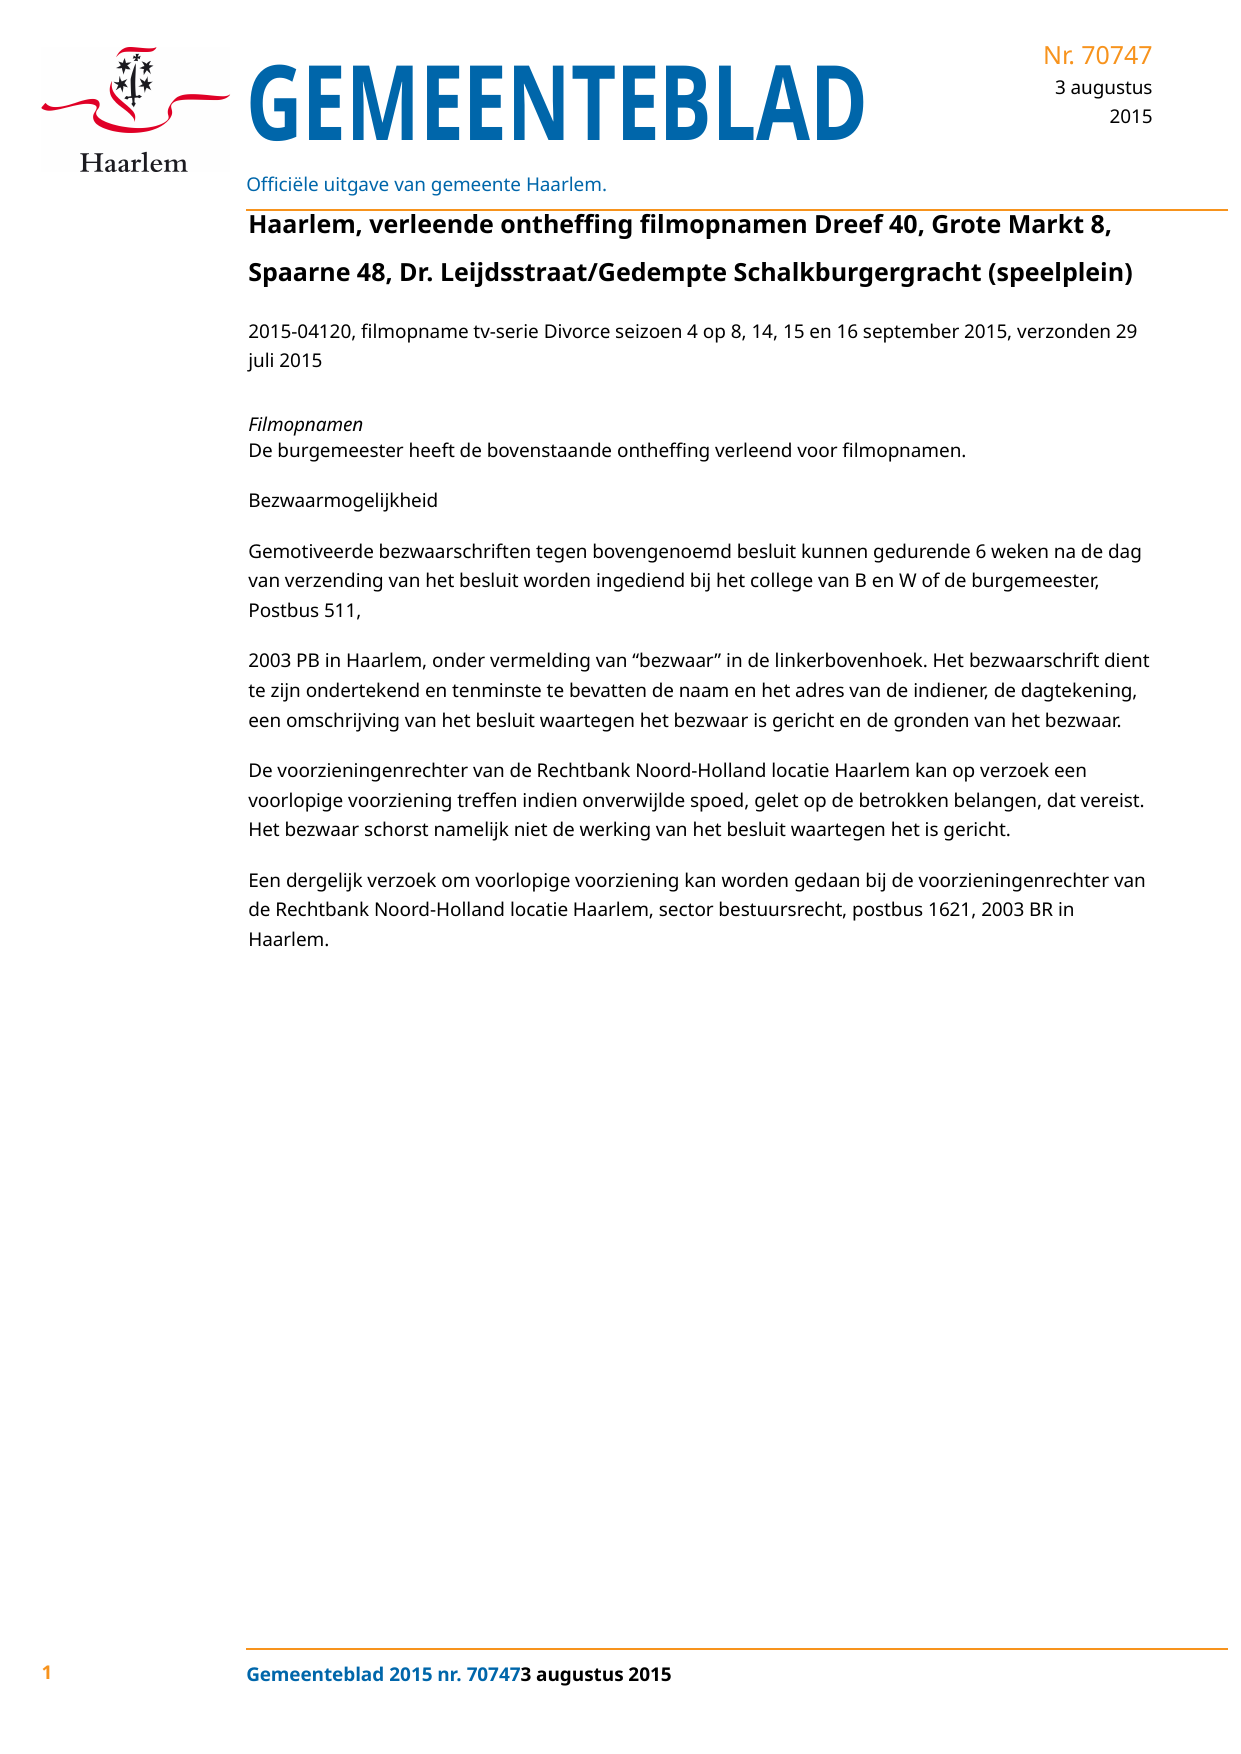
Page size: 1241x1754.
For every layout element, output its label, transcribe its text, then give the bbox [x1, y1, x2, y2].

text Gemotiveerde bezwaarschriften tegen bovengenoemd besluit kunnen gedurende 6 weken na de dag van verzending van het besluit worden ingediend bij het college van B en W of de burgemeester, Postbus 511, [248, 538, 1152, 623]
text Filmopnamen [248, 411, 1152, 437]
picture [41, 47, 231, 172]
text Haarlem, verleende ontheffing filmopnamen Dreef 40, Grote Markt 8, Spaarne 48, Dr. Leijdsstraat/Gedempte Schalkburgergracht (speelplein) [248, 211, 1152, 288]
text De voorzieningenrechter van de Rechtbank Noord-Holland locatie Haarlem kan op verzoek een voorlopige voorziening treffen indien onverwijlde spoed, gelet op de betrokken belangen, dat vereist. Het bezwaar schorst namelijk niet de werking van het besluit waartegen het is gericht. [248, 757, 1152, 842]
text Bezwaarmogelijkheid [248, 488, 1152, 513]
text 2003 PB in Haarlem, onder vermelding van “bezwaar” in de linkerbovenhoek. Het bezwaarschrift dient te zijn ondertekend en tenminste te bevatten de naam en het adres van de indiener, de dagtekening, een omschrijving van het besluit waartegen het bezwaar is gericht en de gronden van het bezwaar. [248, 648, 1152, 732]
text 2015-04120, filmopname tv-serie Divorce seizoen 4 op 8, 14, 15 en 16 september 2015, verzonden 29 juli 2015 [248, 318, 1152, 373]
text De burgemeester heeft de bovenstaande ontheffing verleend voor filmopnamen. [248, 437, 1152, 463]
text Een dergelijk verzoek om voorlopige voorziening kan worden gedaan bij de voorzieningenrechter van de Rechtbank Noord-Holland locatie Haarlem, sector bestuursrecht, postbus 1621, 2003 BR in Haarlem. [248, 867, 1152, 952]
